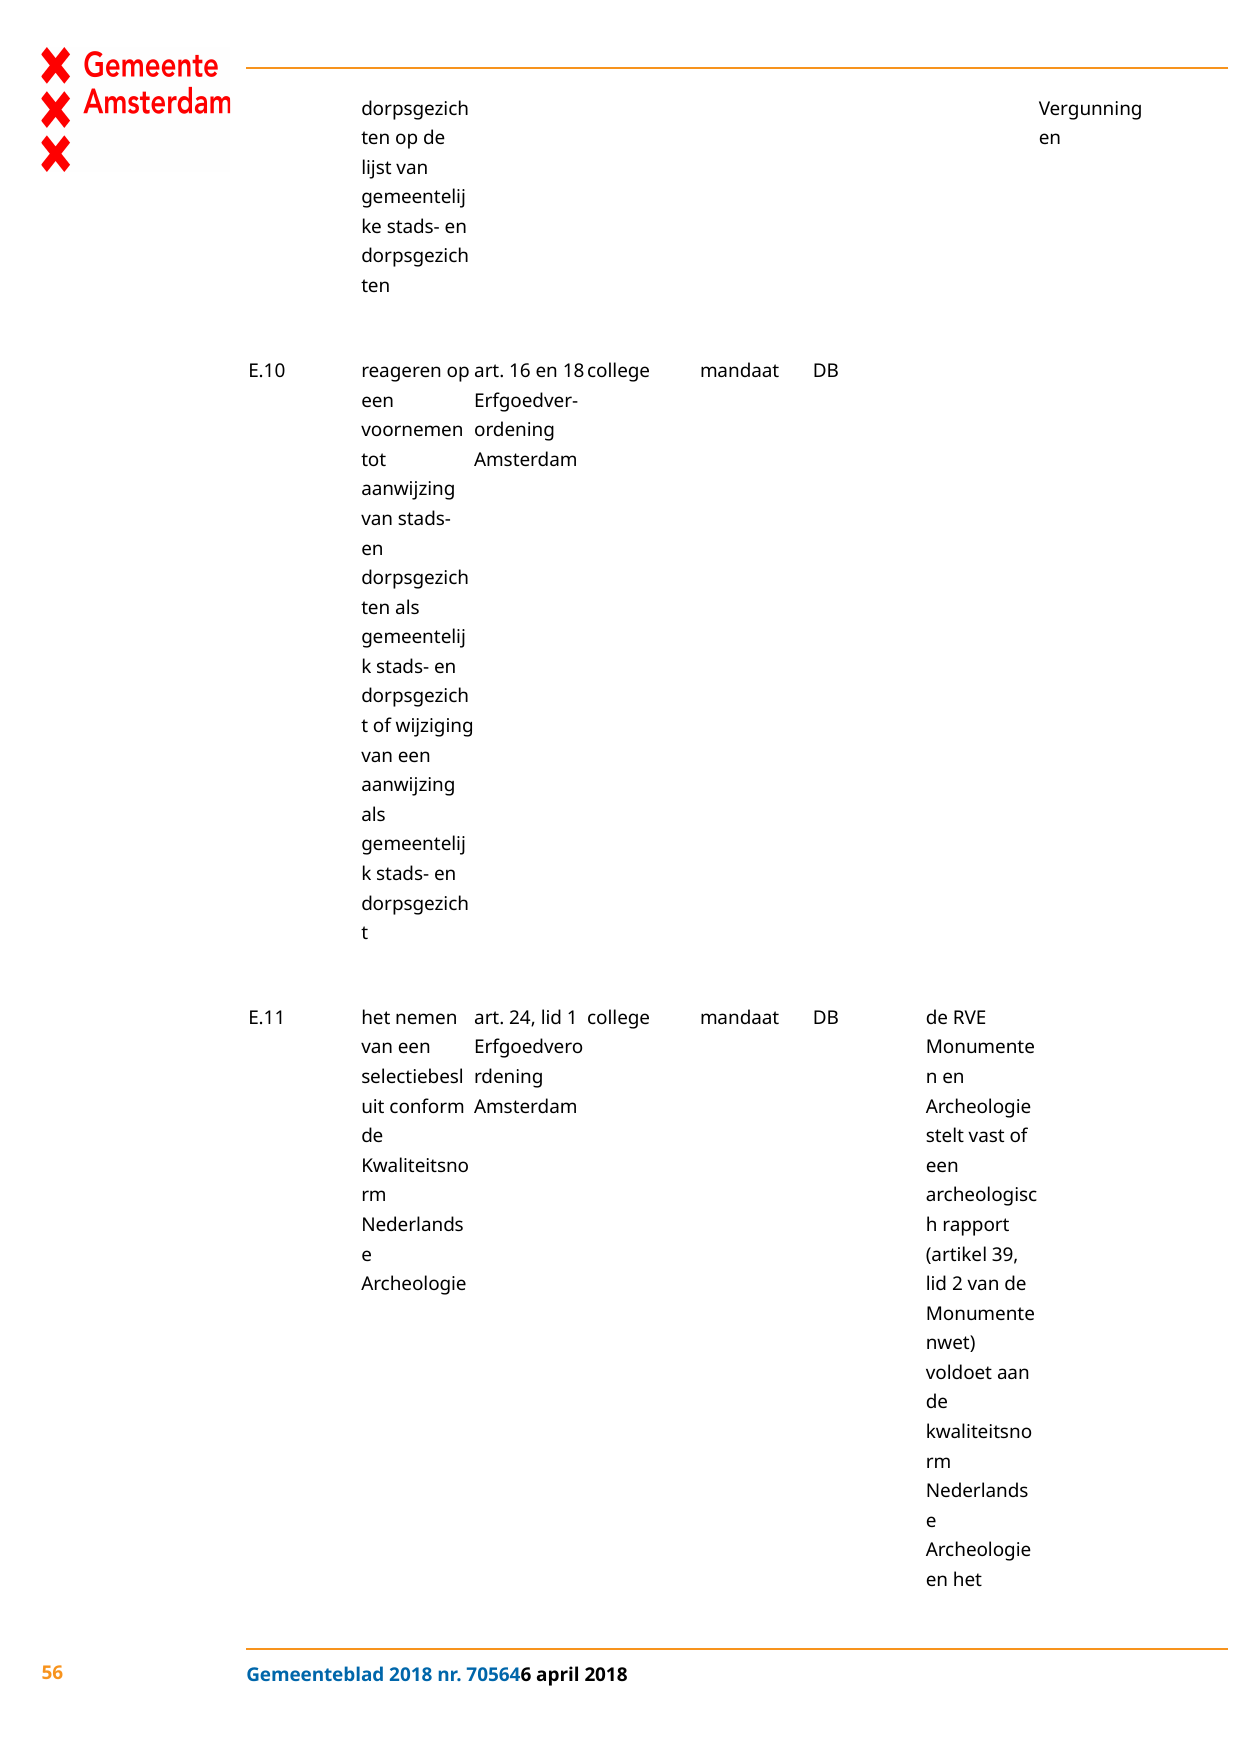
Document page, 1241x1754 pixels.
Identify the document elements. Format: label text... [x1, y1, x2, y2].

table_cell E.10 [248, 328, 361, 974]
table_cell [474, 95, 587, 328]
table_cell reageren op een voornemen tot aanwijzing van stads- en dorpsgezichten als gemeentelijk stads- en dorpsgezicht of wijziging van een aanwijzing als gemeentelijk stads- en dorpsgezicht [361, 328, 474, 974]
table_cell de RVE Monumenten en Archeologie stelt vast of een archeologisch rapport (artikel 39, lid 2 van de Monumentenwet) voldoet aan de kwaliteitsnorm Nederlandse Archeologie en het [926, 975, 1038, 1592]
table_cell [587, 95, 700, 328]
table_cell mandaat [700, 975, 813, 1592]
table_cell [248, 95, 361, 328]
table_cell [1039, 975, 1152, 1592]
table_cell art. 24, lid 1 Erfgoedverordening Amsterdam [474, 975, 587, 1592]
table_cell Vergunningen [1039, 95, 1152, 328]
table_cell [1039, 328, 1152, 974]
table_cell dorpsgezichten op de lijst van gemeentelijke stads- en dorpsgezichten [361, 95, 474, 328]
table_cell art. 16 en 18 Erfgoedver-ordening Amsterdam [474, 328, 587, 974]
picture [41, 47, 231, 172]
table_cell mandaat [700, 328, 813, 974]
table_cell DB [813, 975, 926, 1592]
table_cell [700, 95, 813, 328]
table_cell [813, 95, 926, 328]
table_cell E.11 [248, 975, 361, 1592]
table_cell het nemen van een selectiebesluit conform de Kwaliteitsnorm Nederlandse Archeologie [361, 975, 474, 1592]
table_cell college [587, 975, 700, 1592]
table_cell college [587, 328, 700, 974]
table_cell DB [813, 328, 926, 974]
table_cell [926, 95, 1038, 328]
table_cell [926, 328, 1038, 974]
